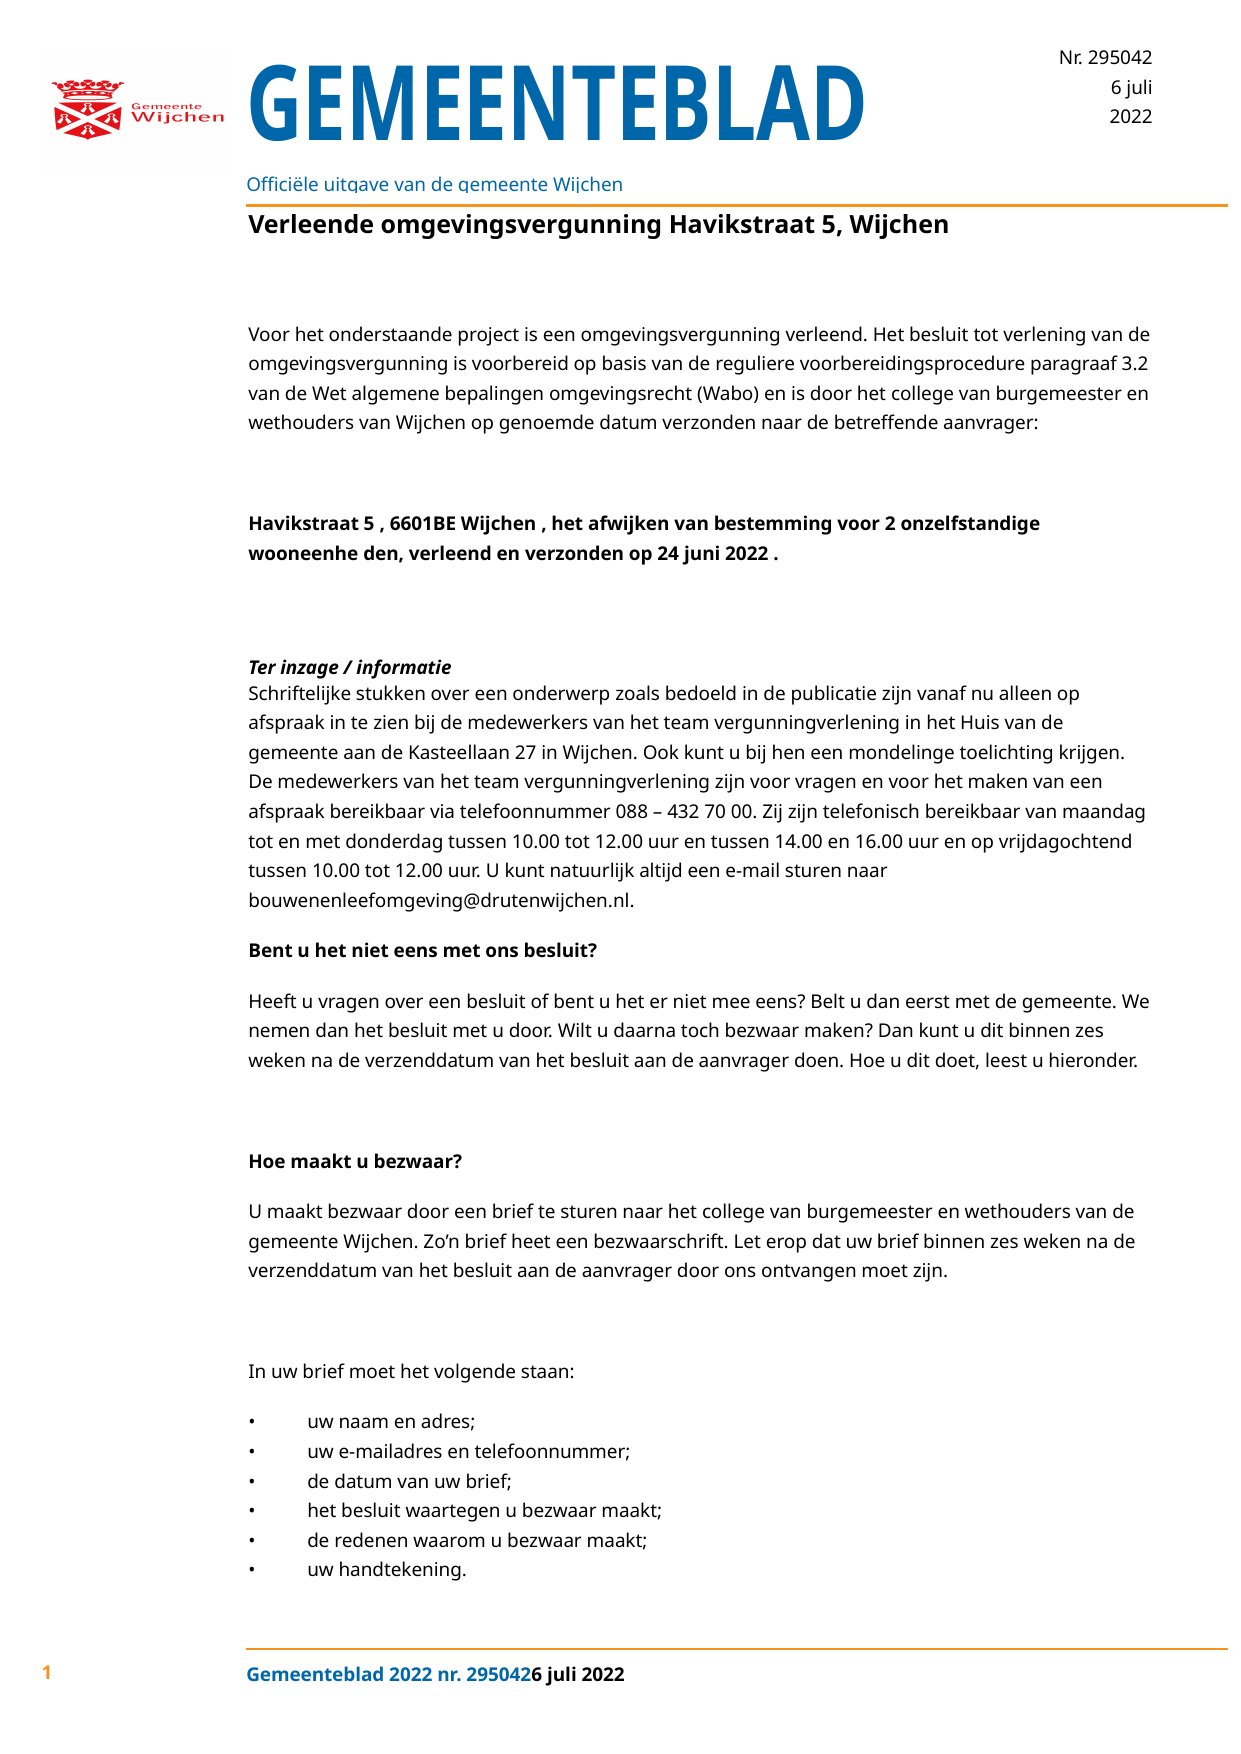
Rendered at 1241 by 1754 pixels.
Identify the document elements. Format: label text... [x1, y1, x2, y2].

text U maakt bezwaar door een brief te sturen naar het college van burgemeester en wethouders van de gemeente Wijchen. Zo’n brief heet een bezwaarschrift. Let erop dat uw brief binnen zes weken na de verzenddatum van het besluit aan de aanvrager door ons ontvangen moet zijn. [248, 1198, 1152, 1283]
list uw handtekening. [248, 1557, 1152, 1582]
list het besluit waartegen u bezwaar maakt; [248, 1497, 1152, 1523]
list de datum van uw brief; [248, 1468, 1152, 1494]
text Heeft u vragen over een besluit of bent u het er niet mee eens? Belt u dan eerst met de gemeente. We nemen dan het besluit met u door. Wilt u daarna toch bezwaar maken? Dan kunt u dit binnen zes weken na de verzenddatum van het besluit aan de aanvrager doen. Hoe u dit doet, leest u hieronder. [248, 988, 1152, 1073]
text Voor het onderstaande project is een omgevingsvergunning verleend. Het besluit tot verlening van de omgevingsvergunning is voorbereid op basis van de reguliere voorbereidingsprocedure paragraaf 3.2 van de Wet algemene bepalingen omgevingsrecht (Wabo) en is door het college van burgemeester en wethouders van Wijchen op genoemde datum verzonden naar de betreffende aanvrager: [248, 321, 1152, 435]
text Schriftelijke stukken over een onderwerp zoals bedoeld in de publicatie zijn vanaf nu alleen op afspraak in te zien bij de medewerkers van het team vergunningverlening in het Huis van de gemeente aan de Kasteellaan 27 in Wijchen. Ook kunt u bij hen een mondelinge toelichting krijgen. De medewerkers van het team vergunningverlening zijn voor vragen en voor het maken van een afspraak bereikbaar via telefoonnummer 088 – 432 70 00. Zij zijn telefonisch bereikbaar van maandag tot en met donderdag tussen 10.00 tot 12.00 uur en tussen 14.00 en 16.00 uur en op vrijdagochtend tussen 10.00 tot 12.00 uur. U kunt natuurlijk altijd een e-mail sturen naar bouwenenleefomgeving@drutenwijchen.nl. [248, 680, 1152, 913]
list de redenen waarom u bezwaar maakt; [248, 1527, 1152, 1553]
picture [41, 47, 231, 172]
list uw naam en adres; [248, 1409, 1152, 1434]
text Ter inzage / informatie [248, 654, 1152, 680]
text Verleende omgevingsvergunning Havikstraat 5, Wijchen [248, 207, 1152, 241]
text Bent u het niet eens met ons besluit? [248, 937, 1152, 963]
list uw e-mailadres en telefoonnummer; [248, 1438, 1152, 1464]
text Havikstraat 5 , 6601BE Wijchen , het afwijken van bestemming voor 2 onzelfstandige wooneenhe den, verleend en verzonden op 24 juni 2022 . [248, 510, 1152, 566]
text In uw brief moet het volgende staan: [248, 1358, 1152, 1384]
text Hoe maakt u bezwaar? [248, 1148, 1152, 1174]
